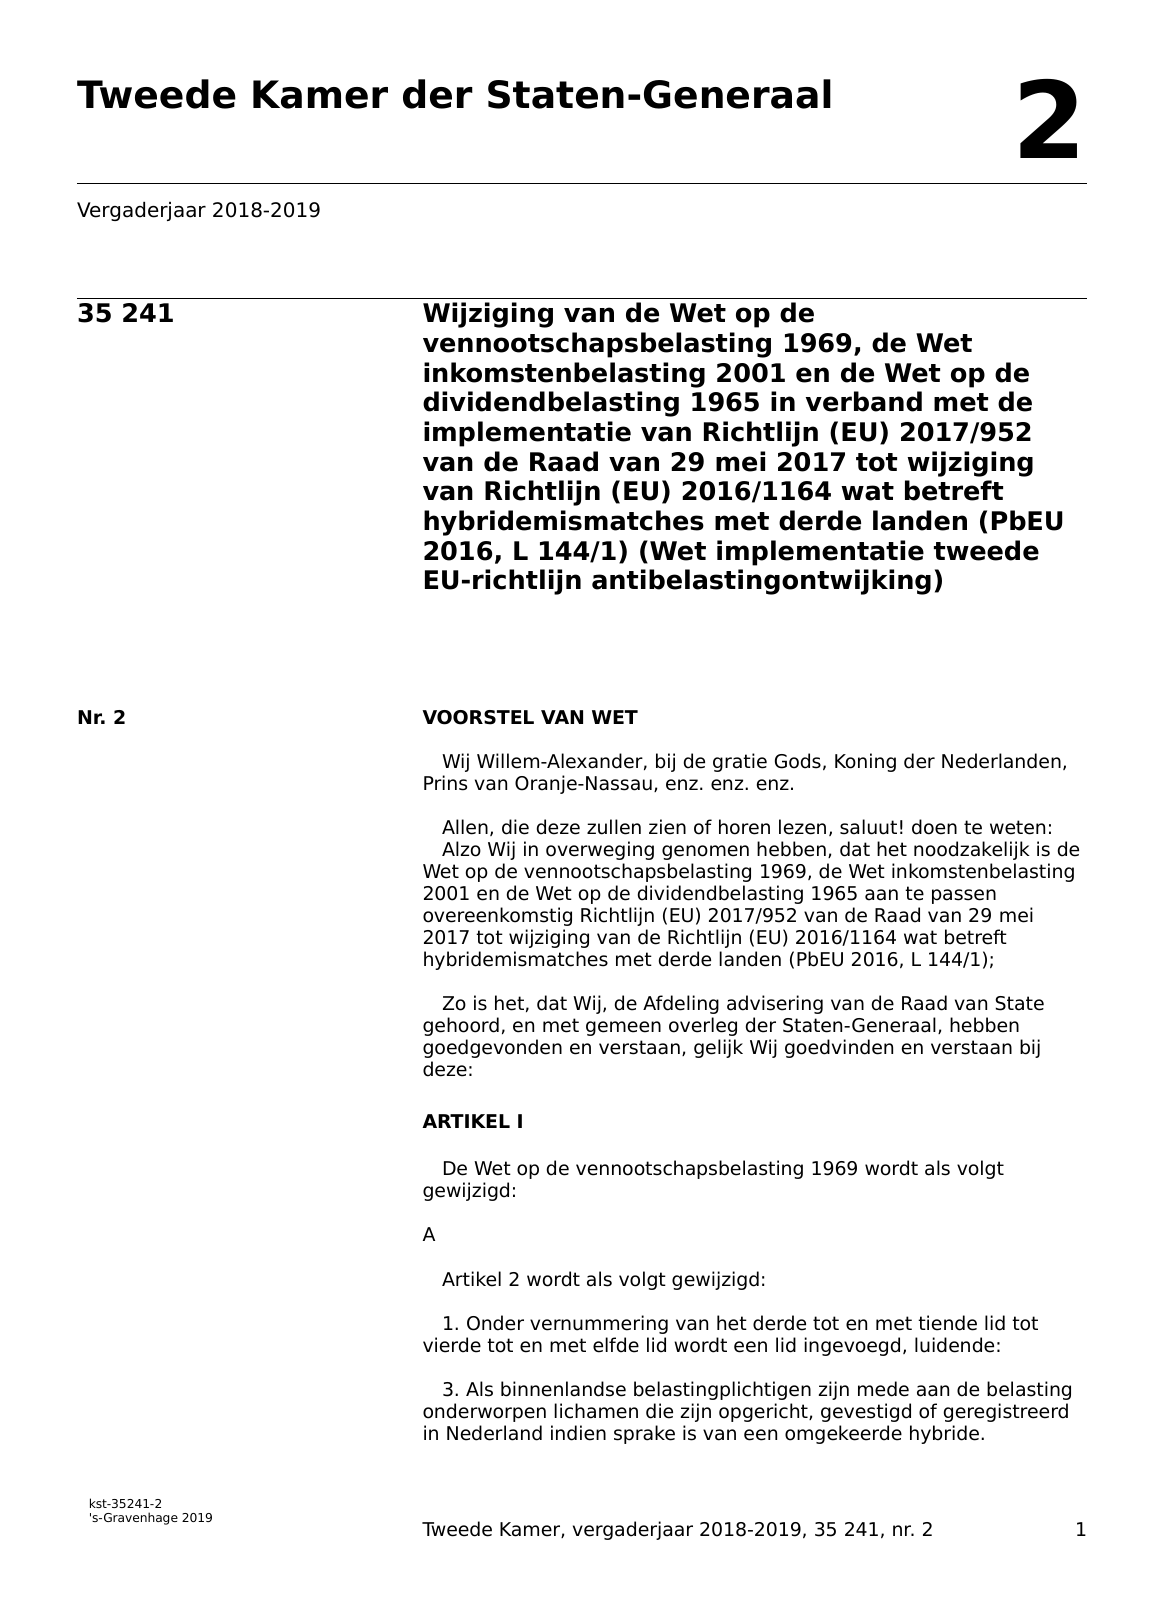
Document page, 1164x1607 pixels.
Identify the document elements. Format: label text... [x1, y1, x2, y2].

table_header Tweede Kamer der Staten-Generaal [77, 59, 886, 183]
text Allen, die deze zullen zien of horen lezen, saluut! doen te weten: [422, 817, 1087, 839]
subtitle 35 241 Wijziging van de Wet op de vennootschapsbelasting 1969, de Wet inkomstenbelasting 2001 en de Wet op de dividendbelasting 1965 in verband met de implementatie van Richtlijn (EU) 2017/952 van de Raad van 29 mei 2017 tot wijziging van Richtlijn (EU) 2016/1164 wat betreft hybridemismatches met derde landen (PbEU 2016, L 144/1) (Wet implementatie tweede EU-richtlijn antibelastingontwijking) [77, 299, 1087, 596]
text De Wet op de vennootschapsbelasting 1969 wordt als volgt gewijzigd: [422, 1158, 1087, 1202]
text A [422, 1224, 1087, 1246]
text 3. Als binnenlandse belastingplichtigen zijn mede aan de belasting onderworpen lichamen die zijn opgericht, gevestigd of geregistreerd in Nederland indien sprake is van een omgekeerde hybride. [422, 1379, 1087, 1445]
text Zo is het, dat Wij, de Afdeling advisering van de Raad van State gehoord, en met gemeen overleg der Staten-Generaal, hebben goedgevonden en verstaan, gelijk Wij goedvinden en verstaan bij deze: [422, 993, 1087, 1081]
subtitle ARTIKEL I [422, 1111, 1087, 1133]
text Wij Willem-Alexander, bij de gratie Gods, Koning der Nederlanden, Prins van Oranje-Nassau, enz. enz. enz. [422, 751, 1087, 795]
table_cell Vergaderjaar 2018-2019 [77, 184, 1087, 298]
text kst-35241-2 [88, 1497, 323, 1511]
table_header 2 [886, 59, 1087, 183]
subtitle Nr. 2 VOORSTEL VAN WET [77, 707, 1087, 729]
text Artikel 2 wordt als volgt gewijzigd: [422, 1268, 1087, 1290]
text 's-Gravenhage 2019 [88, 1511, 323, 1525]
text 1. Onder vernummering van het derde tot en met tiende lid tot vierde tot en met elfde lid wordt een lid ingevoegd, luidende: [422, 1313, 1087, 1357]
text Alzo Wij in overweging genomen hebben, dat het noodzakelijk is de Wet op de vennootschapsbelasting 1969, de Wet inkomstenbelasting 2001 en de Wet op de dividendbelasting 1965 aan te passen overeenkomstig Richtlijn (EU) 2017/952 van de Raad van 29 mei 2017 tot wijziging van de Richtlijn (EU) 2016/1164 wat betreft hybridemismatches met derde landen (PbEU 2016, L 144/1); [422, 839, 1087, 971]
